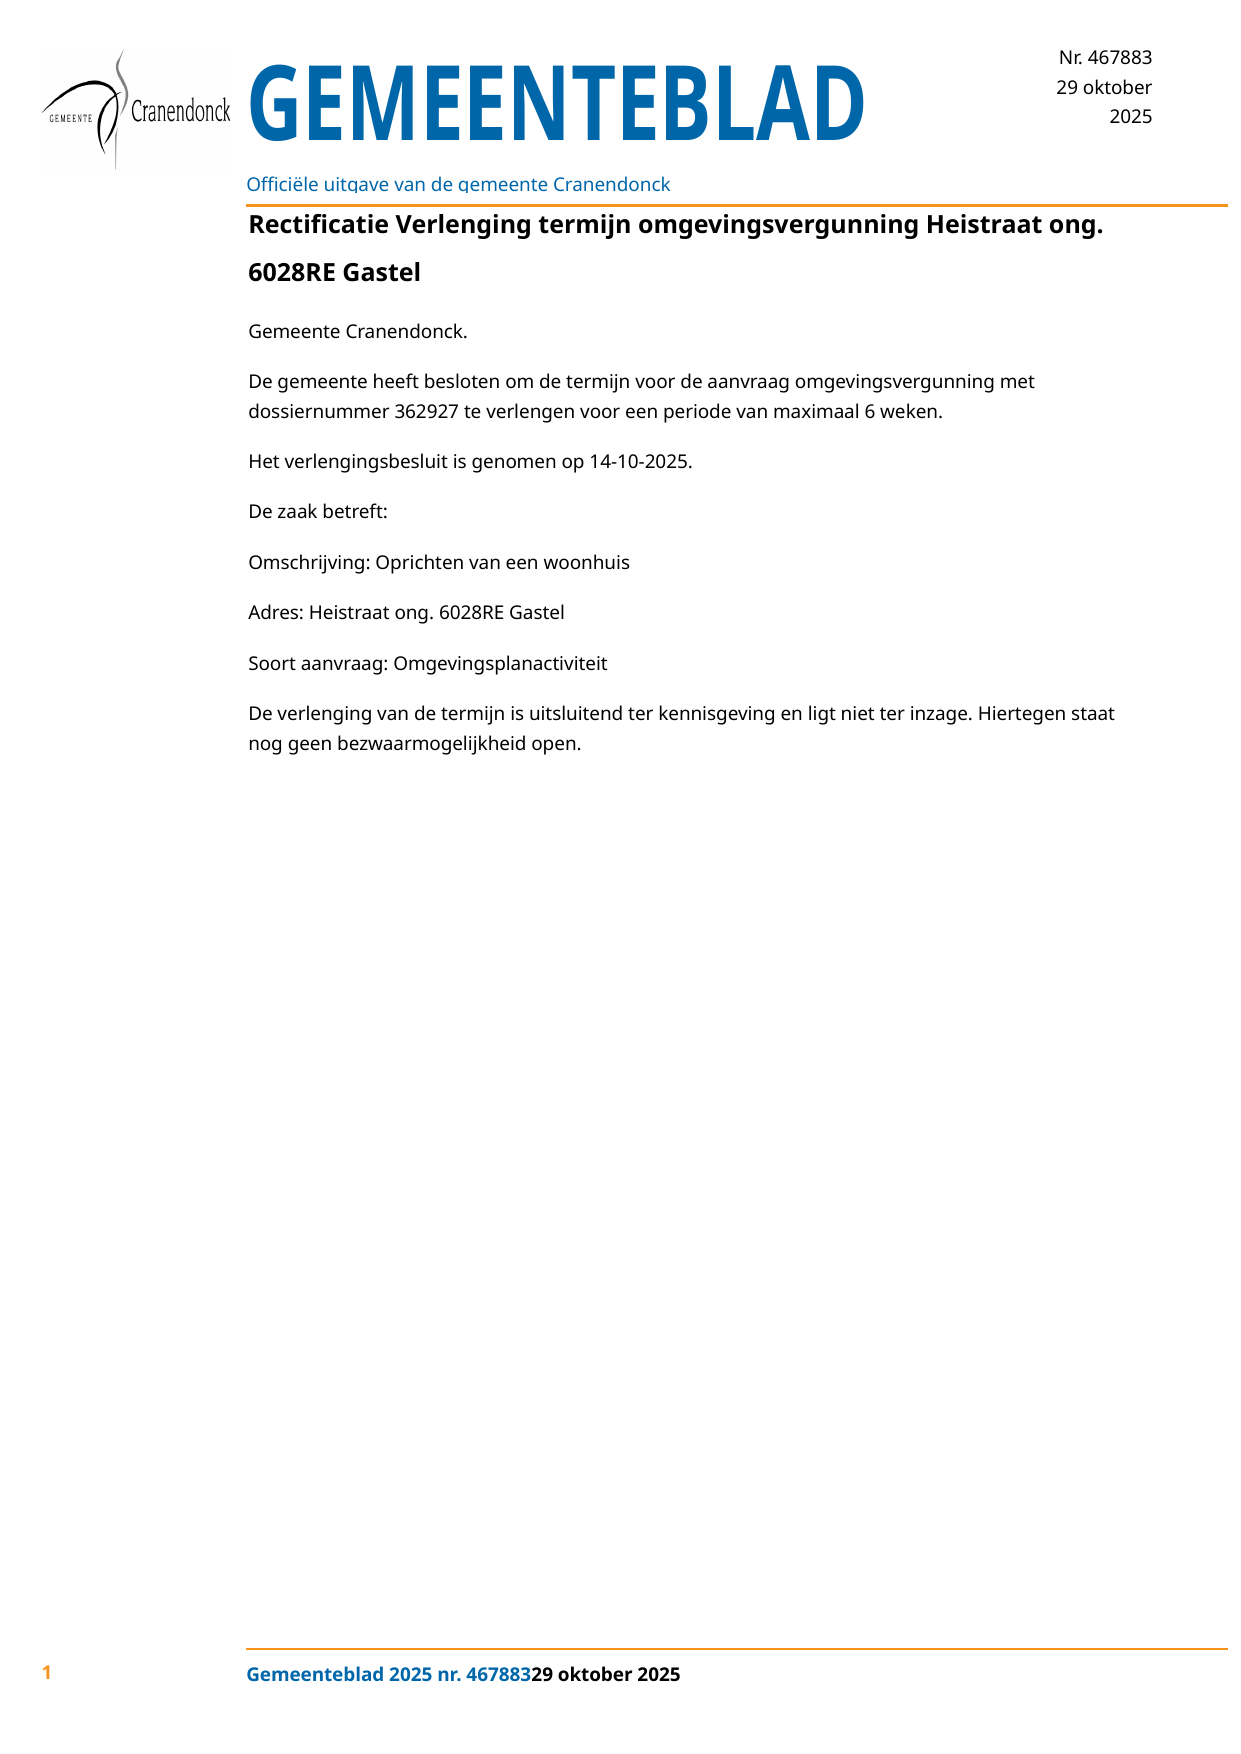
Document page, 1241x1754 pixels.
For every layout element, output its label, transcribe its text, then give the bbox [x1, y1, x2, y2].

text Adres: Heistraat ong. 6028RE Gastel [248, 599, 1152, 625]
text Het verlengingsbesluit is genomen op 14-10-2025. [248, 448, 1152, 474]
text Omschrijving: Oprichten van een woonhuis [248, 549, 1152, 575]
text De gemeente heeft besloten om de termijn voor de aanvraag omgevingsvergunning met dossiernummer 362927 te verlengen voor een periode van maximaal 6 weken. [248, 368, 1152, 424]
text Rectificatie Verlenging termijn omgevingsvergunning Heistraat ong. 6028RE Gastel [248, 207, 1152, 288]
text Soort aanvraag: Omgevingsplanactiviteit [248, 650, 1152, 676]
text Gemeente Cranendonck. [248, 318, 1152, 344]
text De zaak betreft: [248, 499, 1152, 524]
text De verlenging van de termijn is uitsluitend ter kennisgeving en ligt niet ter inzage. Hiertegen staat nog geen bezwaarmogelijkheid open. [248, 700, 1152, 756]
picture [41, 47, 231, 172]
